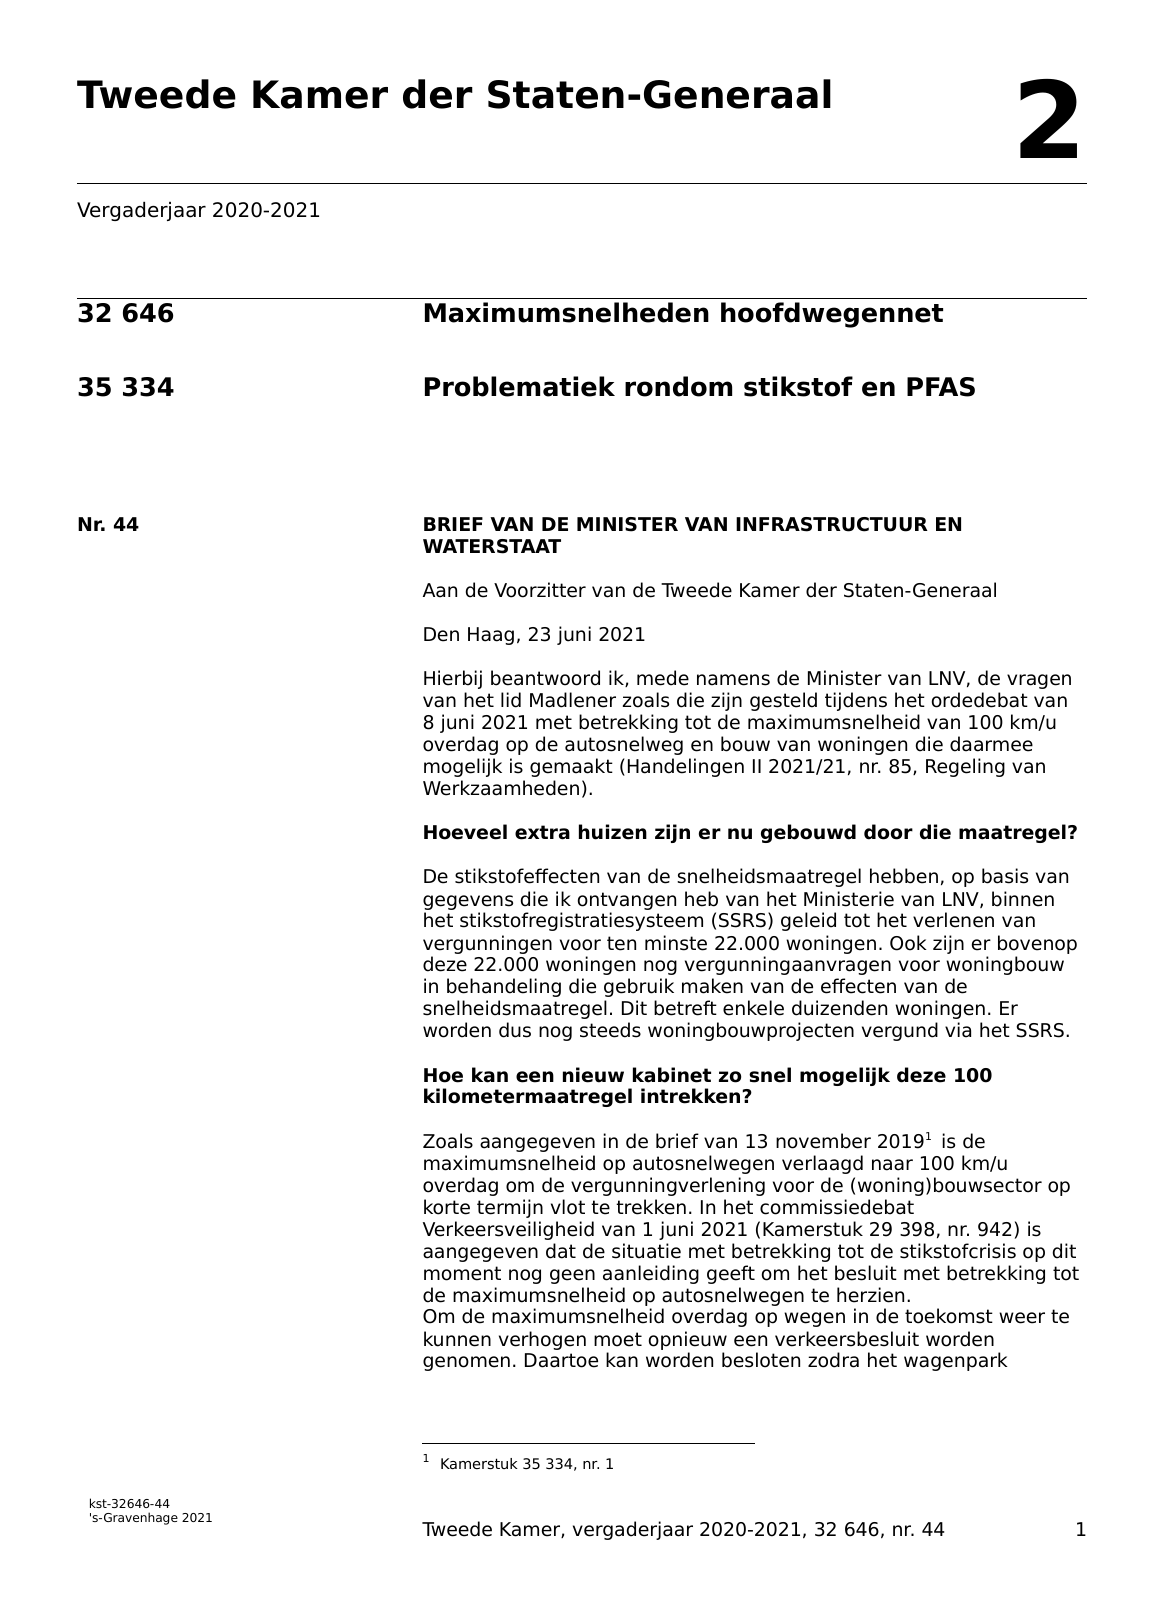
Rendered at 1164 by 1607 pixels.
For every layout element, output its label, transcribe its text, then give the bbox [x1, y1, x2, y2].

table_header 2 [886, 59, 1087, 183]
subtitle Hoe kan een nieuw kabinet zo snel mogelijk deze 100 kilometermaatregel intrekken? [422, 1064, 1087, 1108]
text kst-32646-44 [88, 1497, 323, 1511]
text De stikstofeffecten van de snelheidsmaatregel hebben, op basis van gegevens die ik ontvangen heb van het Ministerie van LNV, binnen het stikstofregistratiesysteem (SSRS) geleid tot het verlenen van vergunningen voor ten minste 22.000 woningen. Ook zijn er bovenop deze 22.000 woningen nog vergunningaanvragen voor woningbouw in behandeling die gebruik maken van de effecten van de snelheidsmaatregel. Dit betreft enkele duizenden woningen. Er worden dus nog steeds woningbouwprojecten vergund via het SSRS. [422, 866, 1087, 1042]
subtitle 35 334 Problematiek rondom stikstof en PFAS [77, 373, 1087, 403]
subtitle 32 646 Maximumsnelheden hoofdwegennet [77, 299, 1087, 329]
text 's-Gravenhage 2021 [88, 1511, 323, 1525]
text Hierbij beantwoord ik, mede namens de Minister van LNV, de vragen van het lid Madlener zoals die zijn gesteld tijdens het ordedebat van 8 juni 2021 met betrekking tot de maximumsnelheid van 100 km/u overdag op de autosnelweg en bouw van woningen die daarmee mogelijk is gemaakt (Handelingen II 2021/21, nr. 85, Regeling van Werkzaamheden). [422, 668, 1087, 800]
text Kamerstuk 35 334, nr. 1 [422, 1452, 1087, 1474]
text Zoals aangegeven in de brief van 13 november 2019 is de maximumsnelheid op autosnelwegen verlaagd naar 100 km/u overdag om de vergunningverlening voor de (woning)bouwsector op korte termijn vlot te trekken. In het commissiedebat Verkeersveiligheid van 1 juni 2021 (Kamerstuk 29 398, nr. 942) is aangegeven dat de situatie met betrekking tot de stikstofcrisis op dit moment nog geen aanleiding geeft om het besluit met betrekking tot de maximumsnelheid op autosnelwegen te herzien. [422, 1131, 1087, 1306]
table_header Tweede Kamer der Staten-Generaal [77, 59, 886, 183]
text Aan de Voorzitter van de Tweede Kamer der Staten-Generaal [422, 580, 1087, 602]
subtitle Hoeveel extra huizen zijn er nu gebouwd door die maatregel? [422, 822, 1087, 844]
text Om de maximumsnelheid overdag op wegen in de toekomst weer te kunnen verhogen moet opnieuw een verkeersbesluit worden genomen. Daartoe kan worden besloten zodra het wagenpark [422, 1306, 1087, 1372]
text Den Haag, 23 juni 2021 [422, 624, 1087, 646]
table_cell Vergaderjaar 2020-2021 [77, 184, 1087, 298]
subtitle Nr. 44 BRIEF VAN DE MINISTER VAN INFRASTRUCTUUR EN WATERSTAAT [77, 514, 1087, 558]
